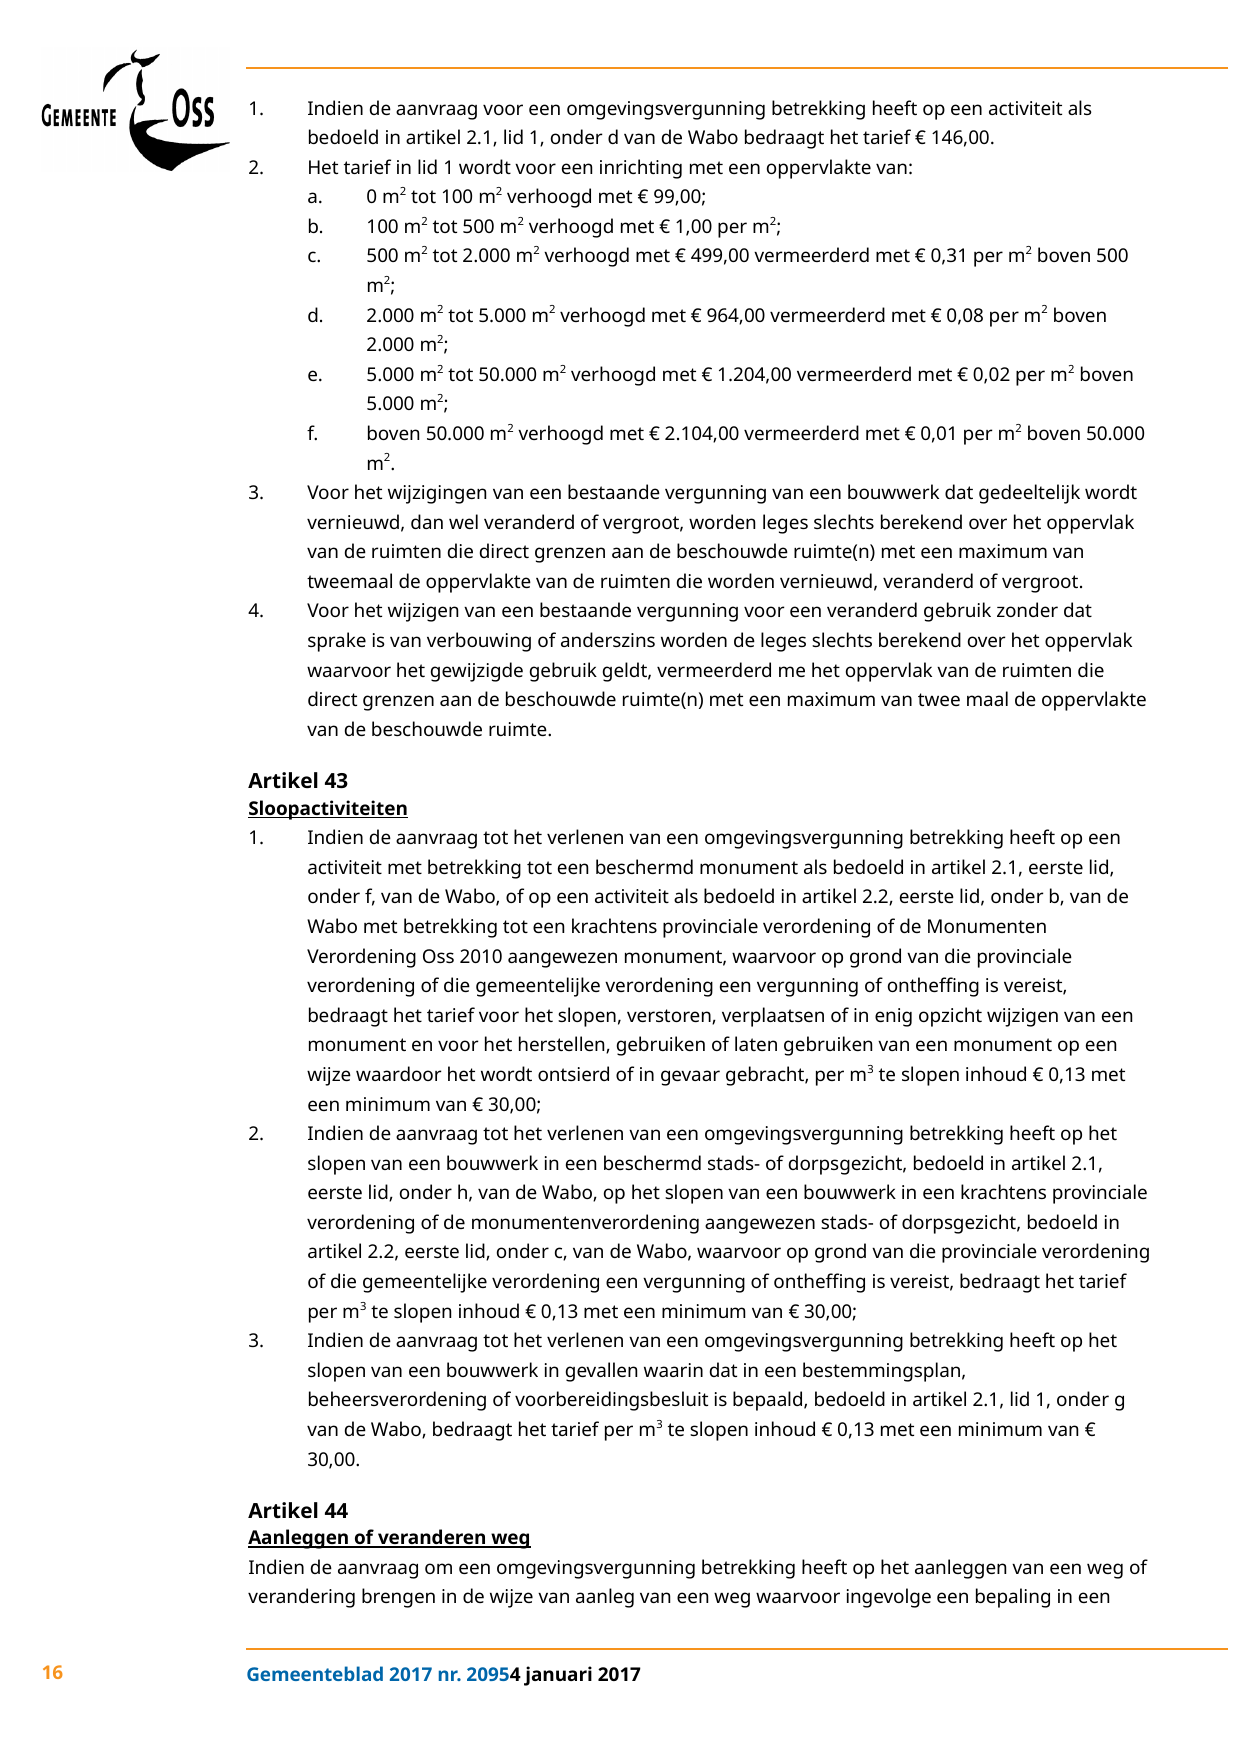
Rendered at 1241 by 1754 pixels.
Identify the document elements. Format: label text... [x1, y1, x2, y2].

text Artikel 43 [248, 766, 1152, 795]
list Indien de aanvraag tot het verlenen van een omgevingsvergunning betrekking heeft op het slopen van een bouwwerk in gevallen waarin dat in een bestemmingsplan, beheersverordening of voorbereidingsbesluit is bepaald, bedoeld in artikel 2.1, lid 1, onder g van de Wabo, bedraagt het tarief per m3 te slopen inhoud € 0,13 met een minimum van € 30,00. [248, 1327, 1152, 1471]
list Voor het wijzigingen van een bestaande vergunning van een bouwwerk dat gedeeltelijk wordt vernieuwd, dan wel veranderd of vergroot, worden leges slechts berekend over het oppervlak van de ruimten die direct grenzen aan de beschouwde ruimte(n) met een maximum van tweemaal de oppervlakte van de ruimten die worden vernieuwd, veranderd of vergroot. [248, 479, 1152, 594]
picture [41, 47, 231, 172]
text Aanleggen of veranderen weg [248, 1524, 1152, 1550]
list Indien de aanvraag tot het verlenen van een omgevingsvergunning betrekking heeft op een activiteit met betrekking tot een beschermd monument als bedoeld in artikel 2.1, eerste lid, onder f, van de Wabo, of op een activiteit als bedoeld in artikel 2.2, eerste lid, onder b, van de Wabo met betrekking tot een krachtens provinciale verordening of de Monumenten Verordening Oss 2010 aangewezen monument, waarvoor op grond van die provinciale verordening of die gemeentelijke verordening een vergunning of ontheffing is vereist, bedraagt het tarief voor het slopen, verstoren, verplaatsen of in enig opzicht wijzigen van een monument en voor het herstellen, gebruiken of laten gebruiken van een monument op een wijze waardoor het wordt ontsierd of in gevaar gebracht, per m3 te slopen inhoud € 0,13 met een minimum van € 30,00; [248, 824, 1152, 1116]
text Sloopactiviteiten [248, 795, 1152, 821]
list boven 50.000 m2 verhoogd met € 2.104,00 vermeerderd met € 0,01 per m2 boven 50.000 m2. [307, 420, 1152, 476]
text Indien de aanvraag om een omgevingsvergunning betrekking heeft op het aanleggen van een weg of verandering brengen in de wijze van aanleg van een weg waarvoor ingevolge een bepaling in een [248, 1554, 1152, 1609]
text Artikel 44 [248, 1496, 1152, 1524]
list 500 m2 tot 2.000 m2 verhoogd met € 499,00 vermeerderd met € 0,31 per m2 boven 500 m2; [307, 243, 1152, 298]
list 100 m2 tot 500 m2 verhoogd met € 1,00 per m2; [307, 213, 1152, 239]
list Indien de aanvraag voor een omgevingsvergunning betrekking heeft op een activiteit als bedoeld in artikel 2.1, lid 1, onder d van de Wabo bedraagt het tarief € 146,00. [248, 95, 1152, 150]
list 2.000 m2 tot 5.000 m2 verhoogd met € 964,00 vermeerderd met € 0,08 per m2 boven 2.000 m2; [307, 302, 1152, 357]
list Het tarief in lid 1 wordt voor een inrichting met een oppervlakte van: [248, 154, 1152, 180]
list 0 m2 tot 100 m2 verhoogd met € 99,00; [307, 183, 1152, 209]
list 5.000 m2 tot 50.000 m2 verhoogd met € 1.204,00 vermeerderd met € 0,02 per m2 boven 5.000 m2; [307, 361, 1152, 416]
list Indien de aanvraag tot het verlenen van een omgevingsvergunning betrekking heeft op het slopen van een bouwwerk in een beschermd stads- of dorpsgezicht, bedoeld in artikel 2.1, eerste lid, onder h, van de Wabo, op het slopen van een bouwwerk in een krachtens provinciale verordening of de monumentenverordening aangewezen stads- of dorpsgezicht, bedoeld in artikel 2.2, eerste lid, onder c, van de Wabo, waarvoor op grond van die provinciale verordening of die gemeentelijke verordening een vergunning of ontheffing is vereist, bedraagt het tarief per m3 te slopen inhoud € 0,13 met een minimum van € 30,00; [248, 1120, 1152, 1323]
list Voor het wijzigen van een bestaande vergunning voor een veranderd gebruik zonder dat sprake is van verbouwing of anderszins worden de leges slechts berekend over het oppervlak waarvoor het gewijzigde gebruik geldt, vermeerderd me het oppervlak van de ruimten die direct grenzen aan de beschouwde ruimte(n) met een maximum van twee maal de oppervlakte van de beschouwde ruimte. [248, 598, 1152, 742]
